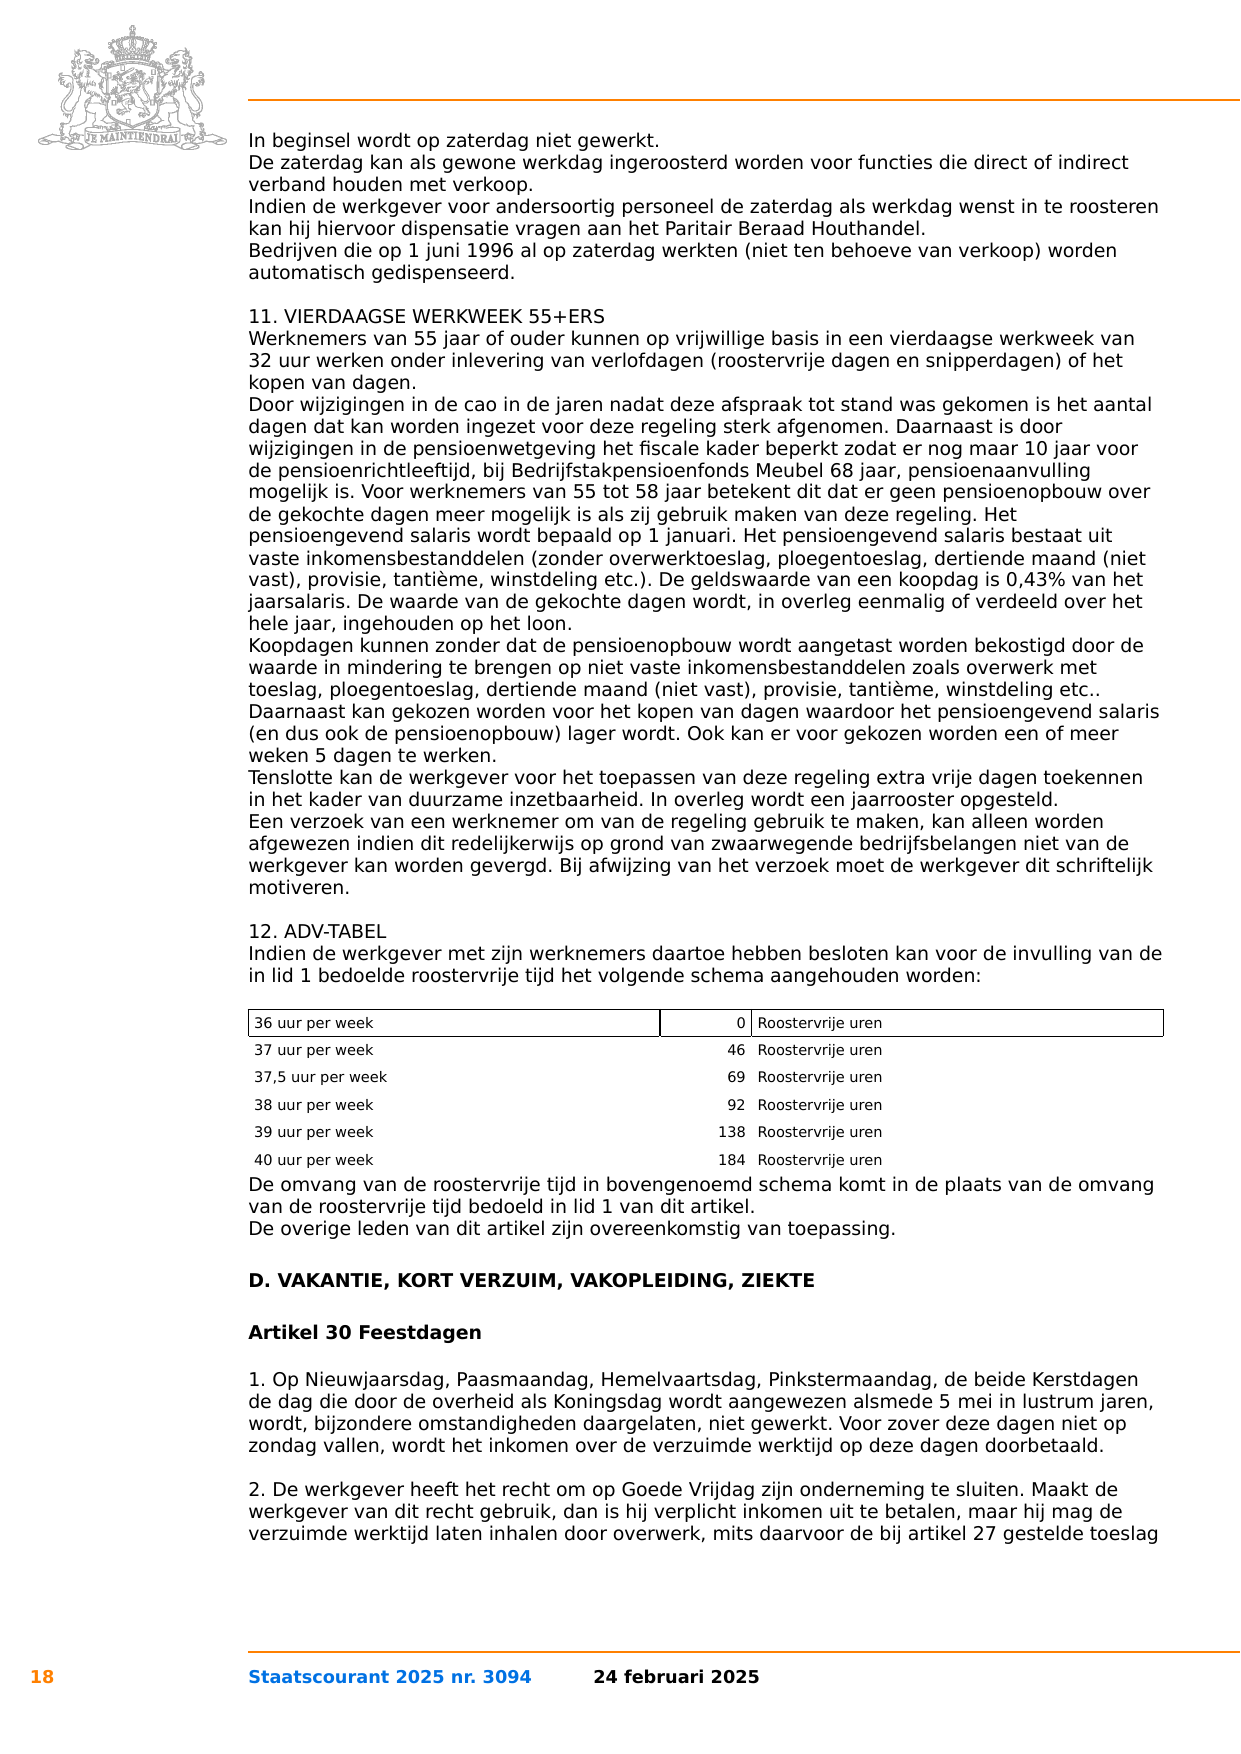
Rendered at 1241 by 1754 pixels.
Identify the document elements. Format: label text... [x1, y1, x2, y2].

table_cell 184 [661, 1147, 751, 1173]
table_cell 138 [661, 1119, 751, 1146]
table_cell 46 [661, 1037, 751, 1063]
text Indien de werkgever voor andersoortig personeel de zaterdag als werkdag wenst in te roosteren kan hij hiervoor dispensatie vragen aan het Paritair Beraad Houthandel. [248, 196, 1163, 240]
table_cell 92 [661, 1092, 751, 1118]
table_cell 40 uur per week [249, 1147, 659, 1173]
text De overige leden van dit artikel zijn overeenkomstig van toepassing. [248, 1218, 1163, 1240]
text Tenslotte kan de werkgever voor het toepassen van deze regeling extra vrije dagen toekennen in het kader van duurzame inzetbaarheid. In overleg wordt een jaarrooster opgesteld. [248, 767, 1163, 811]
subtitle D. VAKANTIE, KORT VERZUIM, VAKOPLEIDING, ZIEKTE [248, 1270, 1163, 1292]
text 11. VIERDAAGSE WERKWEEK 55+ERS [248, 306, 1163, 328]
table_cell 37,5 uur per week [249, 1065, 659, 1091]
text Een verzoek van een werknemer om van de regeling gebruik te maken, kan alleen worden afgewezen indien dit redelijkerwijs op grond van zwaarwegende bedrijfsbelangen niet van de werkgever kan worden gevergd. Bij afwijzing van het verzoek moet de werkgever dit schriftelijk motiveren. [248, 811, 1163, 899]
text 1. Op Nieuwjaarsdag, Paasmaandag, Hemelvaartsdag, Pinkstermaandag, de beide Kerstdagen de dag die door de overheid als Koningsdag wordt aangewezen alsmede 5 mei in lustrum jaren, wordt, bijzondere omstandigheden daargelaten, niet gewerkt. Voor zover deze dagen niet op zondag vallen, wordt het inkomen over de verzuimde werktijd op deze dagen doorbetaald. [248, 1369, 1163, 1457]
text Daarnaast kan gekozen worden voor het kopen van dagen waardoor het pensioengevend salaris (en dus ook de pensioenopbouw) lager wordt. Ook kan er voor gekozen worden een of meer weken 5 dagen te werken. [248, 701, 1163, 767]
picture [38, 25, 227, 150]
table_header 36 uur per week [249, 1010, 659, 1036]
table_cell Roostervrije uren [752, 1037, 1163, 1063]
table_cell Roostervrije uren [752, 1119, 1163, 1146]
table_cell Roostervrije uren [752, 1065, 1163, 1091]
text Bedrijven die op 1 juni 1996 al op zaterdag werkten (niet ten behoeve van verkoop) worden automatisch gedispenseerd. [248, 240, 1163, 284]
table_cell 37 uur per week [249, 1037, 659, 1063]
text Koopdagen kunnen zonder dat de pensioenopbouw wordt aangetast worden bekostigd door de waarde in mindering te brengen op niet vaste inkomensbestanddelen zoals overwerk met toeslag, ploegentoeslag, dertiende maand (niet vast), provisie, tantième, winstdeling etc.. [248, 635, 1163, 701]
subtitle Artikel 30 Feestdagen [248, 1322, 1163, 1344]
text De omvang van de roostervrije tijd in bovengenoemd schema komt in de plaats van de omvang van de roostervrije tijd bedoeld in lid 1 van dit artikel. [248, 1174, 1163, 1218]
text De zaterdag kan als gewone werkdag ingeroosterd worden voor functies die direct of indirect verband houden met verkoop. [248, 152, 1163, 196]
table_cell Roostervrije uren [752, 1092, 1163, 1118]
text In beginsel wordt op zaterdag niet gewerkt. [248, 130, 1163, 152]
table_header Roostervrije uren [752, 1010, 1163, 1036]
table_header 0 [661, 1010, 751, 1036]
text Werknemers van 55 jaar of ouder kunnen op vrijwillige basis in een vierdaagse werkweek van 32 uur werken onder inlevering van verlofdagen (roostervrije dagen en snipperdagen) of het kopen van dagen. [248, 328, 1163, 393]
table_cell 69 [661, 1065, 751, 1091]
text 12. ADV-TABEL [248, 921, 1163, 943]
table_cell Roostervrije uren [752, 1147, 1163, 1173]
text Indien de werkgever met zijn werknemers daartoe hebben besloten kan voor de invulling van de in lid 1 bedoelde roostervrije tijd het volgende schema aangehouden worden: [248, 943, 1163, 987]
table_cell 39 uur per week [249, 1119, 659, 1146]
table_cell 38 uur per week [249, 1092, 659, 1118]
text Door wijzigingen in de cao in de jaren nadat deze afspraak tot stand was gekomen is het aantal dagen dat kan worden ingezet voor deze regeling sterk afgenomen. Daarnaast is door wijzigingen in de pensioenwetgeving het fiscale kader beperkt zodat er nog maar 10 jaar voor de pensioenrichtleeftijd, bij Bedrijfstakpensioenfonds Meubel 68 jaar, pensioenaanvulling mogelijk is. Voor werknemers van 55 tot 58 jaar betekent dit dat er geen pensioenopbouw over de gekochte dagen meer mogelijk is als zij gebruik maken van deze regeling. Het pensioengevend salaris wordt bepaald op 1 januari. Het pensioengevend salaris bestaat uit vaste inkomensbestanddelen (zonder overwerktoeslag, ploegentoeslag, dertiende maand (niet vast), provisie, tantième, winstdeling etc.). De geldswaarde van een koopdag is 0,43% van het jaarsalaris. De waarde van de gekochte dagen wordt, in overleg eenmalig of verdeeld over het hele jaar, ingehouden op het loon. [248, 393, 1163, 635]
text 2. De werkgever heeft het recht om op Goede Vrijdag zijn onderneming te sluiten. Maakt de werkgever van dit recht gebruik, dan is hij verplicht inkomen uit te betalen, maar hij mag de verzuimde werktijd laten inhalen door overwerk, mits daarvoor de bij artikel 27 gestelde toeslag [248, 1479, 1163, 1545]
